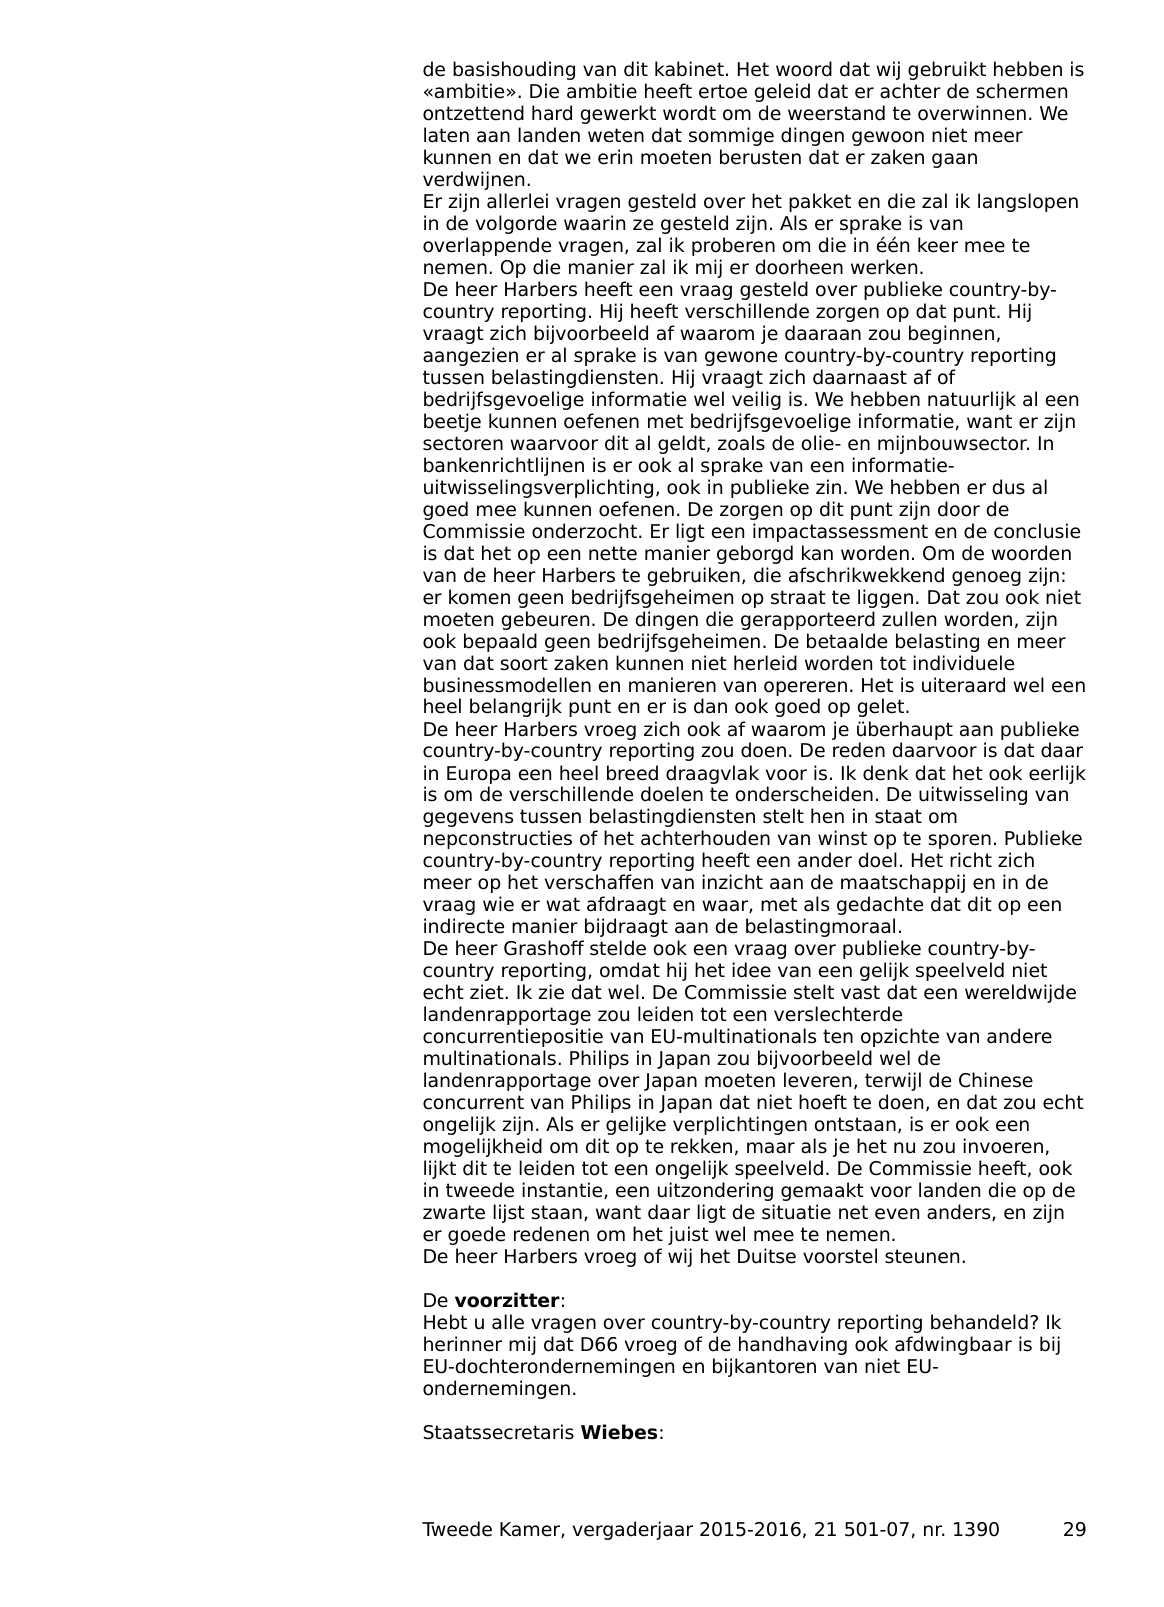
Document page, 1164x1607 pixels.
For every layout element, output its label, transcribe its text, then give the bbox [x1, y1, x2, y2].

text Staatssecretaris Wiebes: [422, 1422, 1087, 1444]
text De heer Harbers vroeg of wij het Duitse voorstel steunen. [422, 1246, 1087, 1268]
text De heer Harbers vroeg zich ook af waarom je überhaupt aan publieke country-by-country reporting zou doen. De reden daarvoor is dat daar in Europa een heel breed draagvlak voor is. Ik denk dat het ook eerlijk is om de verschillende doelen te onderscheiden. De uitwisseling van gegevens tussen belastingdiensten stelt hen in staat om nepconstructies of het achterhouden van winst op te sporen. Publieke country-by-country reporting heeft een ander doel. Het richt zich meer op het verschaffen van inzicht aan de maatschappij en in de vraag wie er wat afdraagt en waar, met als gedachte dat dit op een indirecte manier bijdraagt aan de belastingmoraal. [422, 718, 1087, 938]
text Er zijn allerlei vragen gesteld over het pakket en die zal ik langslopen in de volgorde waarin ze gesteld zijn. Als er sprake is van overlappende vragen, zal ik proberen om die in één keer mee te nemen. Op die manier zal ik mij er doorheen werken. [422, 191, 1087, 279]
text De heer Harbers heeft een vraag gesteld over publieke country-by-country reporting. Hij heeft verschillende zorgen op dat punt. Hij vraagt zich bijvoorbeeld af waarom je daaraan zou beginnen, aangezien er al sprake is van gewone country-by-country reporting tussen belastingdiensten. Hij vraagt zich daarnaast af of bedrijfsgevoelige informatie wel veilig is. We hebben natuurlijk al een beetje kunnen oefenen met bedrijfsgevoelige informatie, want er zijn sectoren waarvoor dit al geldt, zoals de olie- en mijnbouwsector. In bankenrichtlijnen is er ook al sprake van een informatie-uitwisselingsverplichting, ook in publieke zin. We hebben er dus al goed mee kunnen oefenen. De zorgen op dit punt zijn door de Commissie onderzocht. Er ligt een impactassessment en de conclusie is dat het op een nette manier geborgd kan worden. Om de woorden van de heer Harbers te gebruiken, die afschrikwekkend genoeg zijn: er komen geen bedrijfsgeheimen op straat te liggen. Dat zou ook niet moeten gebeuren. De dingen die gerapporteerd zullen worden, zijn ook bepaald geen bedrijfsgeheimen. De betaalde belasting en meer van dat soort zaken kunnen niet herleid worden tot individuele businessmodellen en manieren van opereren. Het is uiteraard wel een heel belangrijk punt en er is dan ook goed op gelet. [422, 279, 1087, 718]
text De voorzitter: [422, 1290, 1087, 1312]
text de basishouding van dit kabinet. Het woord dat wij gebruikt hebben is «ambitie». Die ambitie heeft ertoe geleid dat er achter de schermen ontzettend hard gewerkt wordt om de weerstand te overwinnen. We laten aan landen weten dat sommige dingen gewoon niet meer kunnen en dat we erin moeten berusten dat er zaken gaan verdwijnen. [422, 59, 1087, 191]
text Hebt u alle vragen over country-by-country reporting behandeld? Ik herinner mij dat D66 vroeg of de handhaving ook afdwingbaar is bij EU-dochterondernemingen en bijkantoren van niet EU-ondernemingen. [422, 1312, 1087, 1400]
text De heer Grashoff stelde ook een vraag over publieke country-by-country reporting, omdat hij het idee van een gelijk speelveld niet echt ziet. Ik zie dat wel. De Commissie stelt vast dat een wereldwijde landenrapportage zou leiden tot een verslechterde concurrentiepositie van EU-multinationals ten opzichte van andere multinationals. Philips in Japan zou bijvoorbeeld wel de landenrapportage over Japan moeten leveren, terwijl de Chinese concurrent van Philips in Japan dat niet hoeft te doen, en dat zou echt ongelijk zijn. Als er gelijke verplichtingen ontstaan, is er ook een mogelijkheid om dit op te rekken, maar als je het nu zou invoeren, lijkt dit te leiden tot een ongelijk speelveld. De Commissie heeft, ook in tweede instantie, een uitzondering gemaakt voor landen die op de zwarte lijst staan, want daar ligt de situatie net even anders, en zijn er goede redenen om het juist wel mee te nemen. [422, 938, 1087, 1246]
